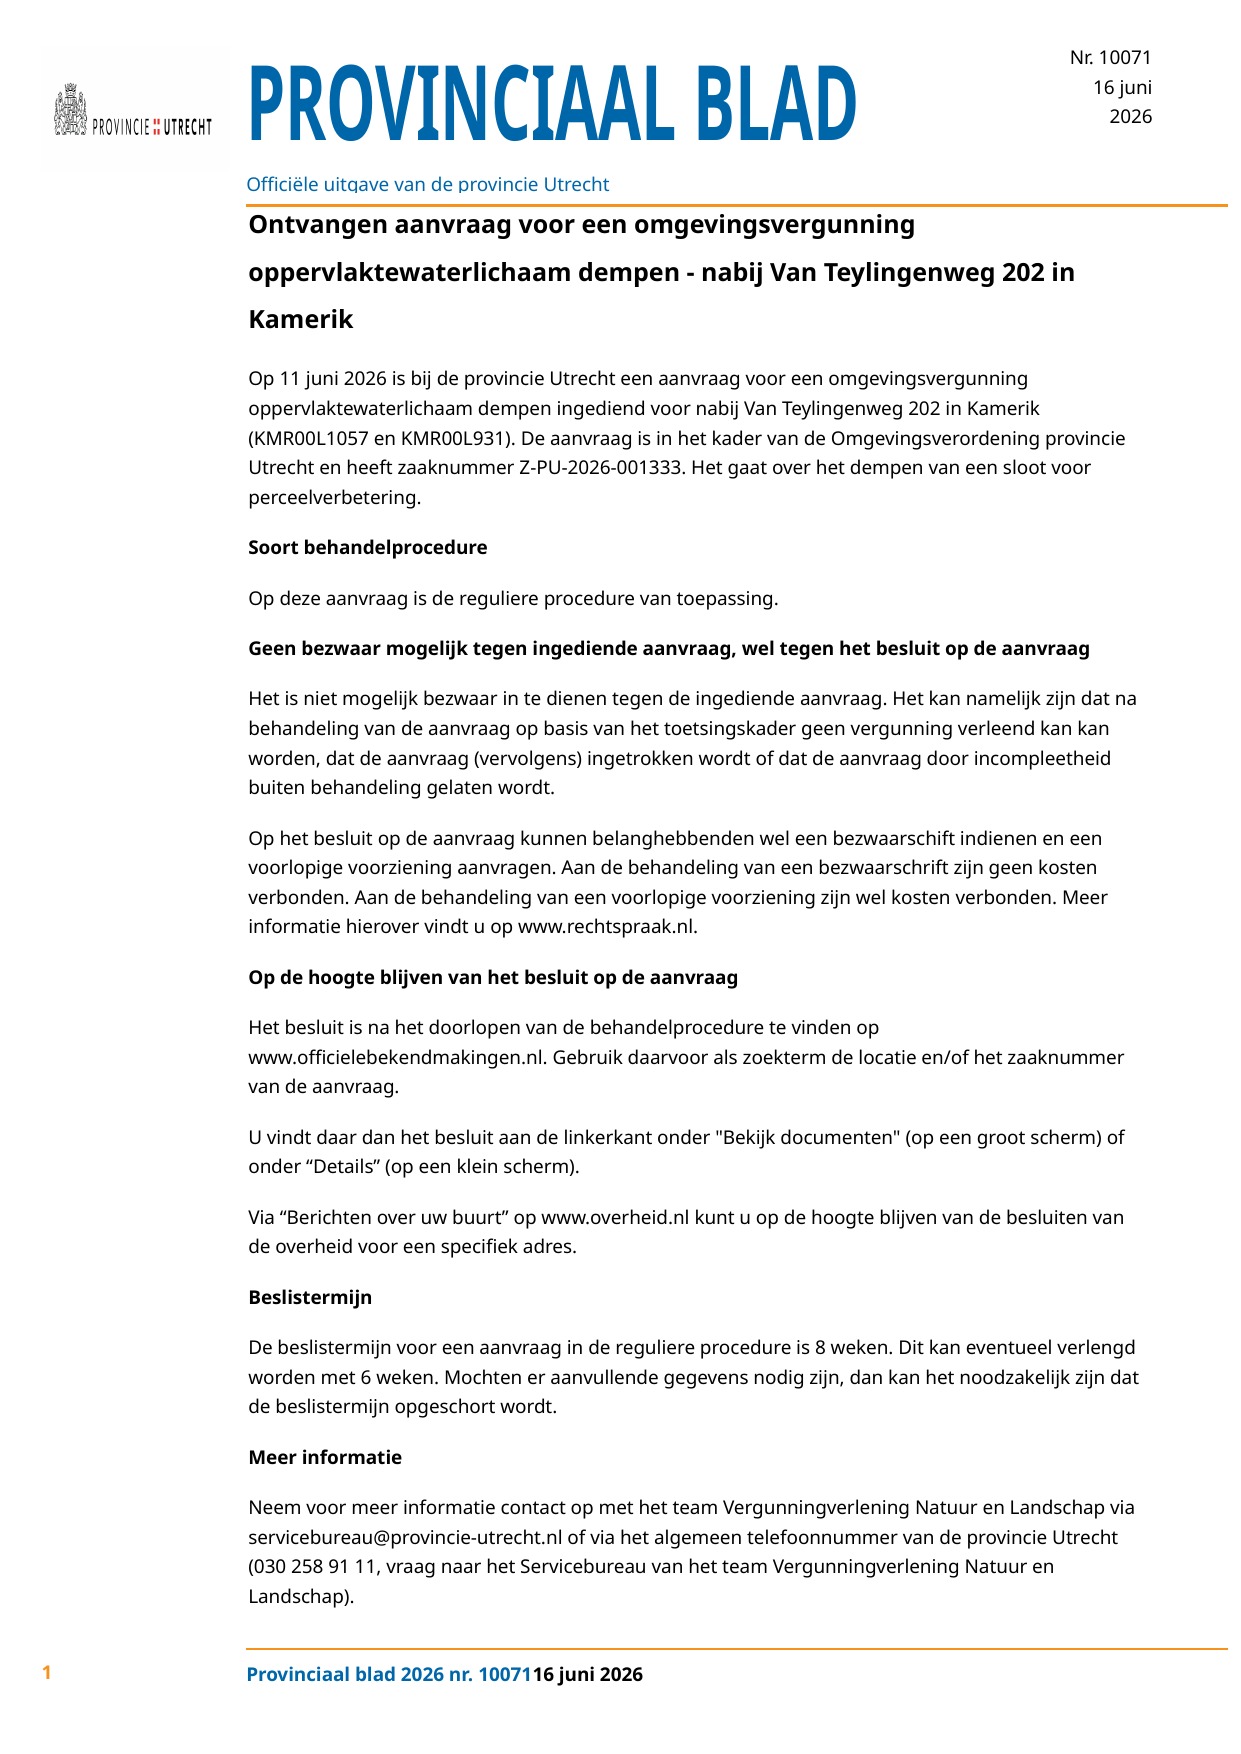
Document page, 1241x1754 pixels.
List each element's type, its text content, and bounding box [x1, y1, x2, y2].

picture [41, 47, 231, 172]
text Het is niet mogelijk bezwaar in te dienen tegen de ingediende aanvraag. Het kan namelijk zijn dat na behandeling van de aanvraag op basis van het toetsingskader geen vergunning verleend kan kan worden, dat de aanvraag (vervolgens) ingetrokken wordt of dat de aanvraag door incompleetheid buiten behandeling gelaten wordt. [248, 686, 1152, 800]
text Ontvangen aanvraag voor een omgevingsvergunning oppervlaktewaterlichaam dempen - nabij Van Teylingenweg 202 in Kamerik [248, 207, 1152, 336]
text Op 11 juni 2026 is bij de provincie Utrecht een aanvraag voor een omgevingsvergunning oppervlaktewaterlichaam dempen ingediend voor nabij Van Teylingenweg 202 in Kamerik (KMR00L1057 en KMR00L931). De aanvraag is in het kader van de Omgevingsverordening provincie Utrecht en heeft zaaknummer Z-PU-2026-001333. Het gaat over het dempen van een sloot voor perceelverbetering. [248, 366, 1152, 509]
text Neem voor meer informatie contact op met het team Vergunningverlening Natuur en Landschap via servicebureau@provincie-utrecht.nl of via het algemeen telefoonnummer van de provincie Utrecht (030 258 91 11, vraag naar het Servicebureau van het team Vergunningverlening Natuur en Landschap). [248, 1494, 1152, 1609]
text Op het besluit op de aanvraag kunnen belanghebbenden wel een bezwaarschift indienen en een voorlopige voorziening aanvragen. Aan de behandeling van een bezwaarschrift zijn geen kosten verbonden. Aan de behandeling van een voorlopige voorziening zijn wel kosten verbonden. Meer informatie hierover vindt u op www.rechtspraak.nl. [248, 825, 1152, 939]
text Op de hoogte blijven van het besluit op de aanvraag [248, 964, 1152, 989]
text Meer informatie [248, 1444, 1152, 1469]
text De beslistermijn voor een aanvraag in de reguliere procedure is 8 weken. Dit kan eventueel verlengd worden met 6 weken. Mochten er aanvullende gegevens nodig zijn, dan kan het noodzakelijk zijn dat de beslistermijn opgeschort wordt. [248, 1334, 1152, 1419]
text Beslistermijn [248, 1284, 1152, 1309]
text Op deze aanvraag is de reguliere procedure van toepassing. [248, 585, 1152, 610]
text U vindt daar dan het besluit aan de linkerkant onder "Bekijk documenten" (op een groot scherm) of onder “Details” (op een klein scherm). [248, 1124, 1152, 1179]
text Soort behandelprocedure [248, 534, 1152, 560]
text Via “Berichten over uw buurt” op www.overheid.nl kunt u op de hoogte blijven van de besluiten van de overheid voor een specifiek adres. [248, 1204, 1152, 1259]
text Geen bezwaar mogelijk tegen ingediende aanvraag, wel tegen het besluit op de aanvraag [248, 635, 1152, 661]
text Het besluit is na het doorlopen van de behandelprocedure te vinden op www.officielebekendmakingen.nl. Gebruik daarvoor als zoekterm de locatie en/of het zaaknummer van de aanvraag. [248, 1014, 1152, 1099]
